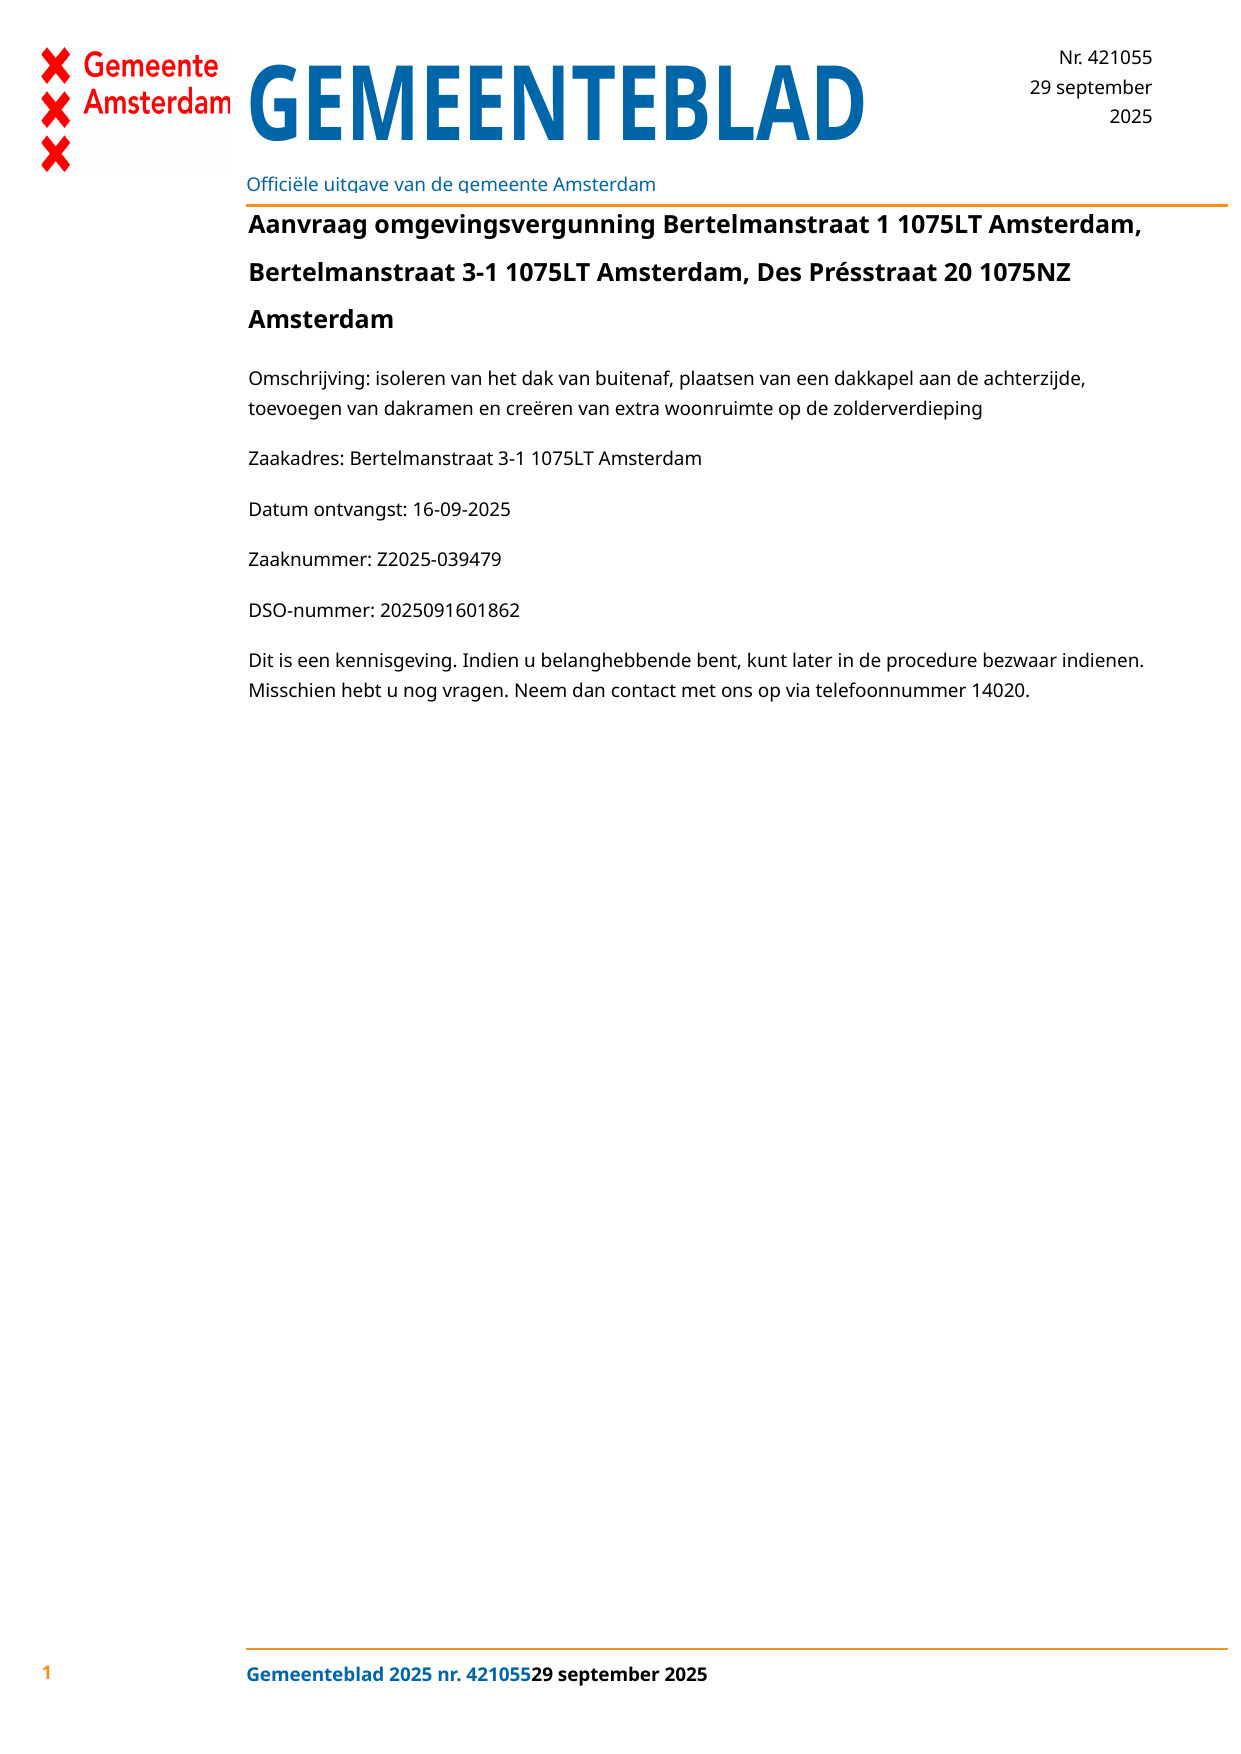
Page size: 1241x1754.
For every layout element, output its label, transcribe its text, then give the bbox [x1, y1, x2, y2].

text Datum ontvangst: 16-09-2025 [248, 496, 1152, 522]
picture [41, 47, 231, 172]
text DSO-nummer: 2025091601862 [248, 597, 1152, 622]
text Aanvraag omgevingsvergunning Bertelmanstraat 1 1075LT Amsterdam, Bertelmanstraat 3-1 1075LT Amsterdam, Des Présstraat 20 1075NZ Amsterdam [248, 207, 1152, 336]
text Dit is een kennisgeving. Indien u belanghebbende bent, kunt later in de procedure bezwaar indienen. Misschien hebt u nog vragen. Neem dan contact met ons op via telefoonnummer 14020. [248, 647, 1152, 702]
text Omschrijving: isoleren van het dak van buitenaf, plaatsen van een dakkapel aan de achterzijde, toevoegen van dakramen en creëren van extra woonruimte op de zolderverdieping [248, 366, 1152, 421]
text Zaakadres: Bertelmanstraat 3-1 1075LT Amsterdam [248, 446, 1152, 471]
text Zaaknummer: Z2025-039479 [248, 546, 1152, 572]
